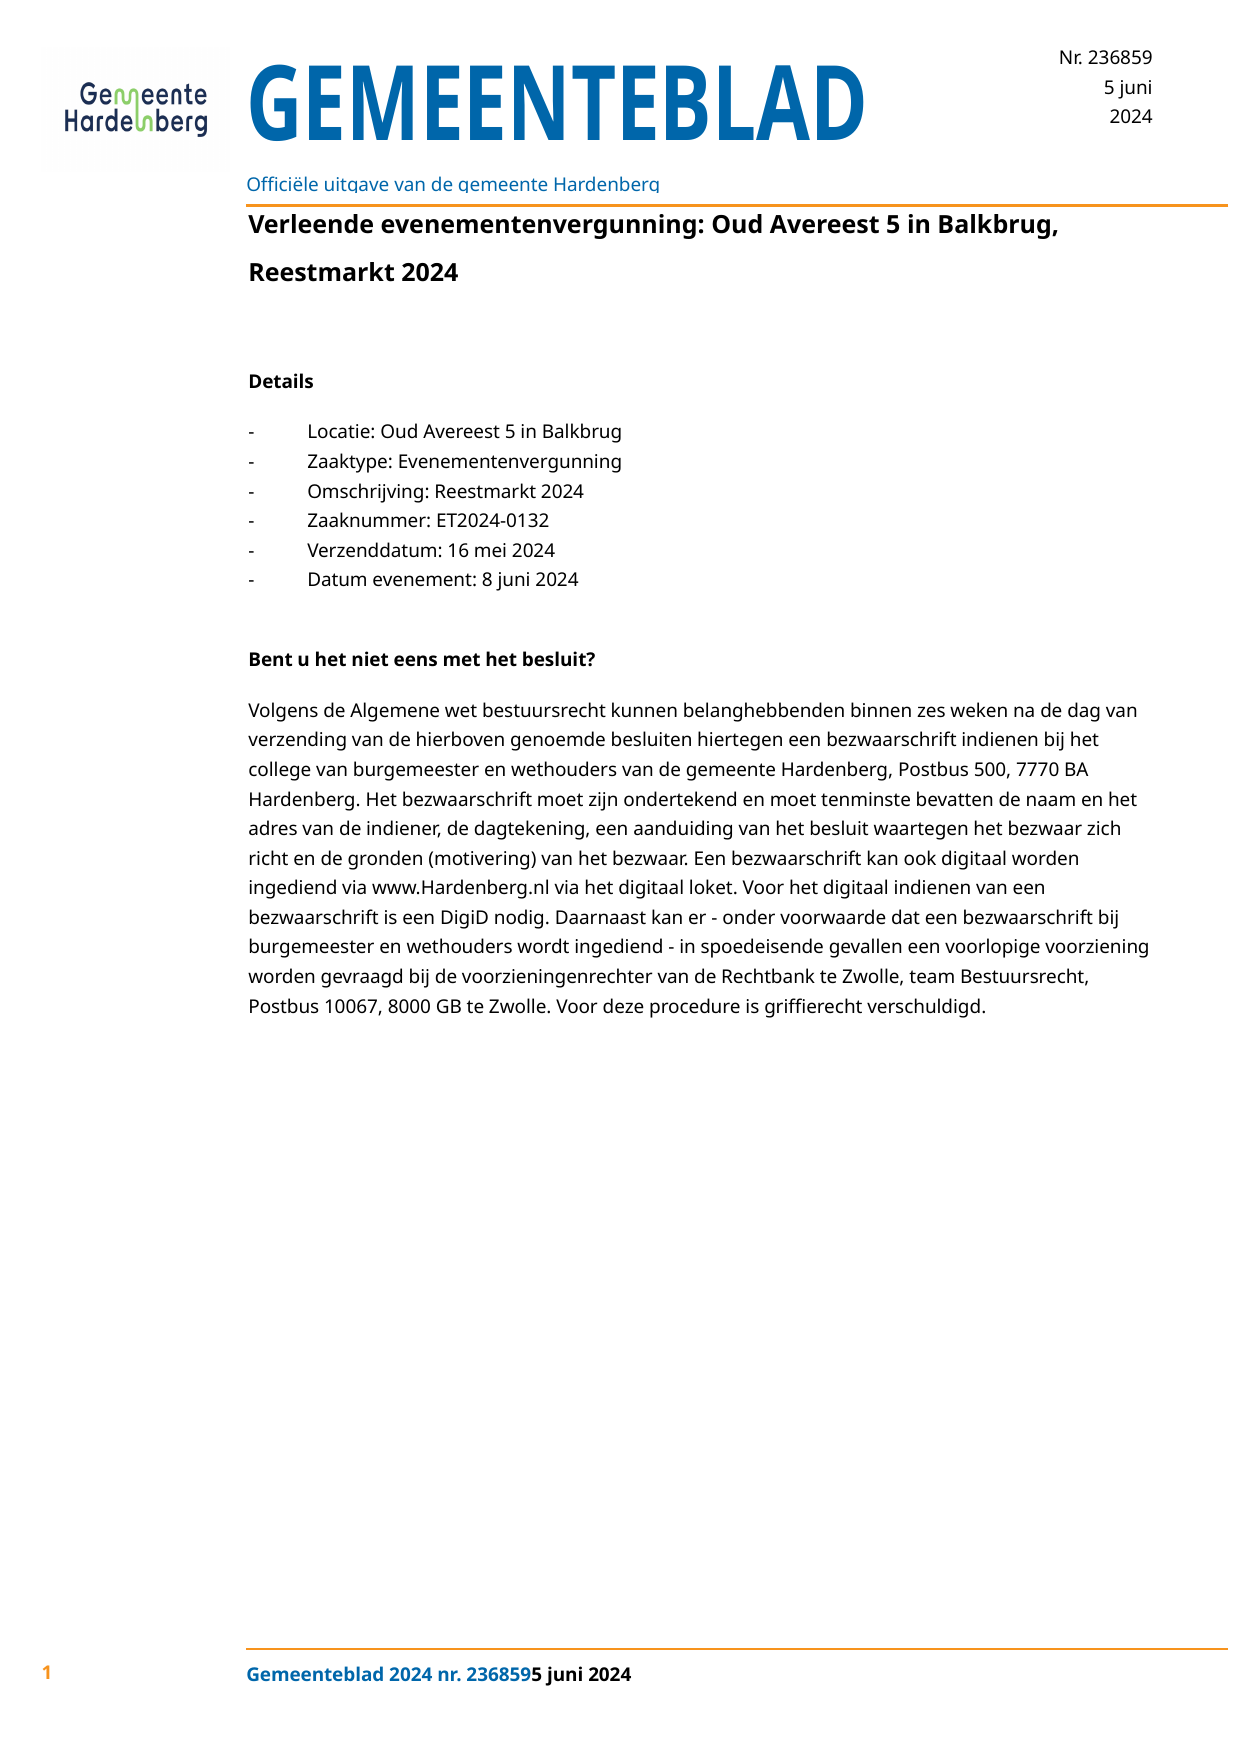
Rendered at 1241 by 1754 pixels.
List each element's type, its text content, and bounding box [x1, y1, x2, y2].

text Details [248, 368, 1152, 394]
list Verzenddatum: 16 mei 2024 [248, 537, 1152, 563]
list Zaaktype: Evenementenvergunning [248, 448, 1152, 474]
list Datum evenement: 8 juni 2024 [248, 567, 1152, 592]
list Zaaknummer: ET2024-0132 [248, 507, 1152, 533]
text Bent u het niet eens met het besluit? [248, 647, 1152, 672]
picture [41, 47, 231, 172]
text Volgens de Algemene wet bestuursrecht kunnen belanghebbenden binnen zes weken na de dag van verzending van de hierboven genoemde besluiten hiertegen een bezwaarschrift indienen bij het college van burgemeester en wethouders van de gemeente Hardenberg, Postbus 500, 7770 BA Hardenberg. Het bezwaarschrift moet zijn ondertekend en moet tenminste bevatten de naam en het adres van de indiener, de dagtekening, een aanduiding van het besluit waartegen het bezwaar zich richt en de gronden (motivering) van het bezwaar. Een bezwaarschrift kan ook digitaal worden ingediend via www.Hardenberg.nl via het digitaal loket. Voor het digitaal indienen van een bezwaarschrift is een DigiD nodig. Daarnaast kan er - onder voorwaarde dat een bezwaarschrift bij burgemeester en wethouders wordt ingediend - in spoedeisende gevallen een voorlopige voorziening worden gevraagd bij de voorzieningenrechter van de Rechtbank te Zwolle, team Bestuursrecht, Postbus 10067, 8000 GB te Zwolle. Voor deze procedure is griffierecht verschuldigd. [248, 697, 1152, 1019]
list Omschrijving: Reestmarkt 2024 [248, 478, 1152, 504]
text Verleende evenementenvergunning: Oud Avereest 5 in Balkbrug, Reestmarkt 2024 [248, 207, 1152, 288]
list Locatie: Oud Avereest 5 in Balkbrug [248, 419, 1152, 444]
